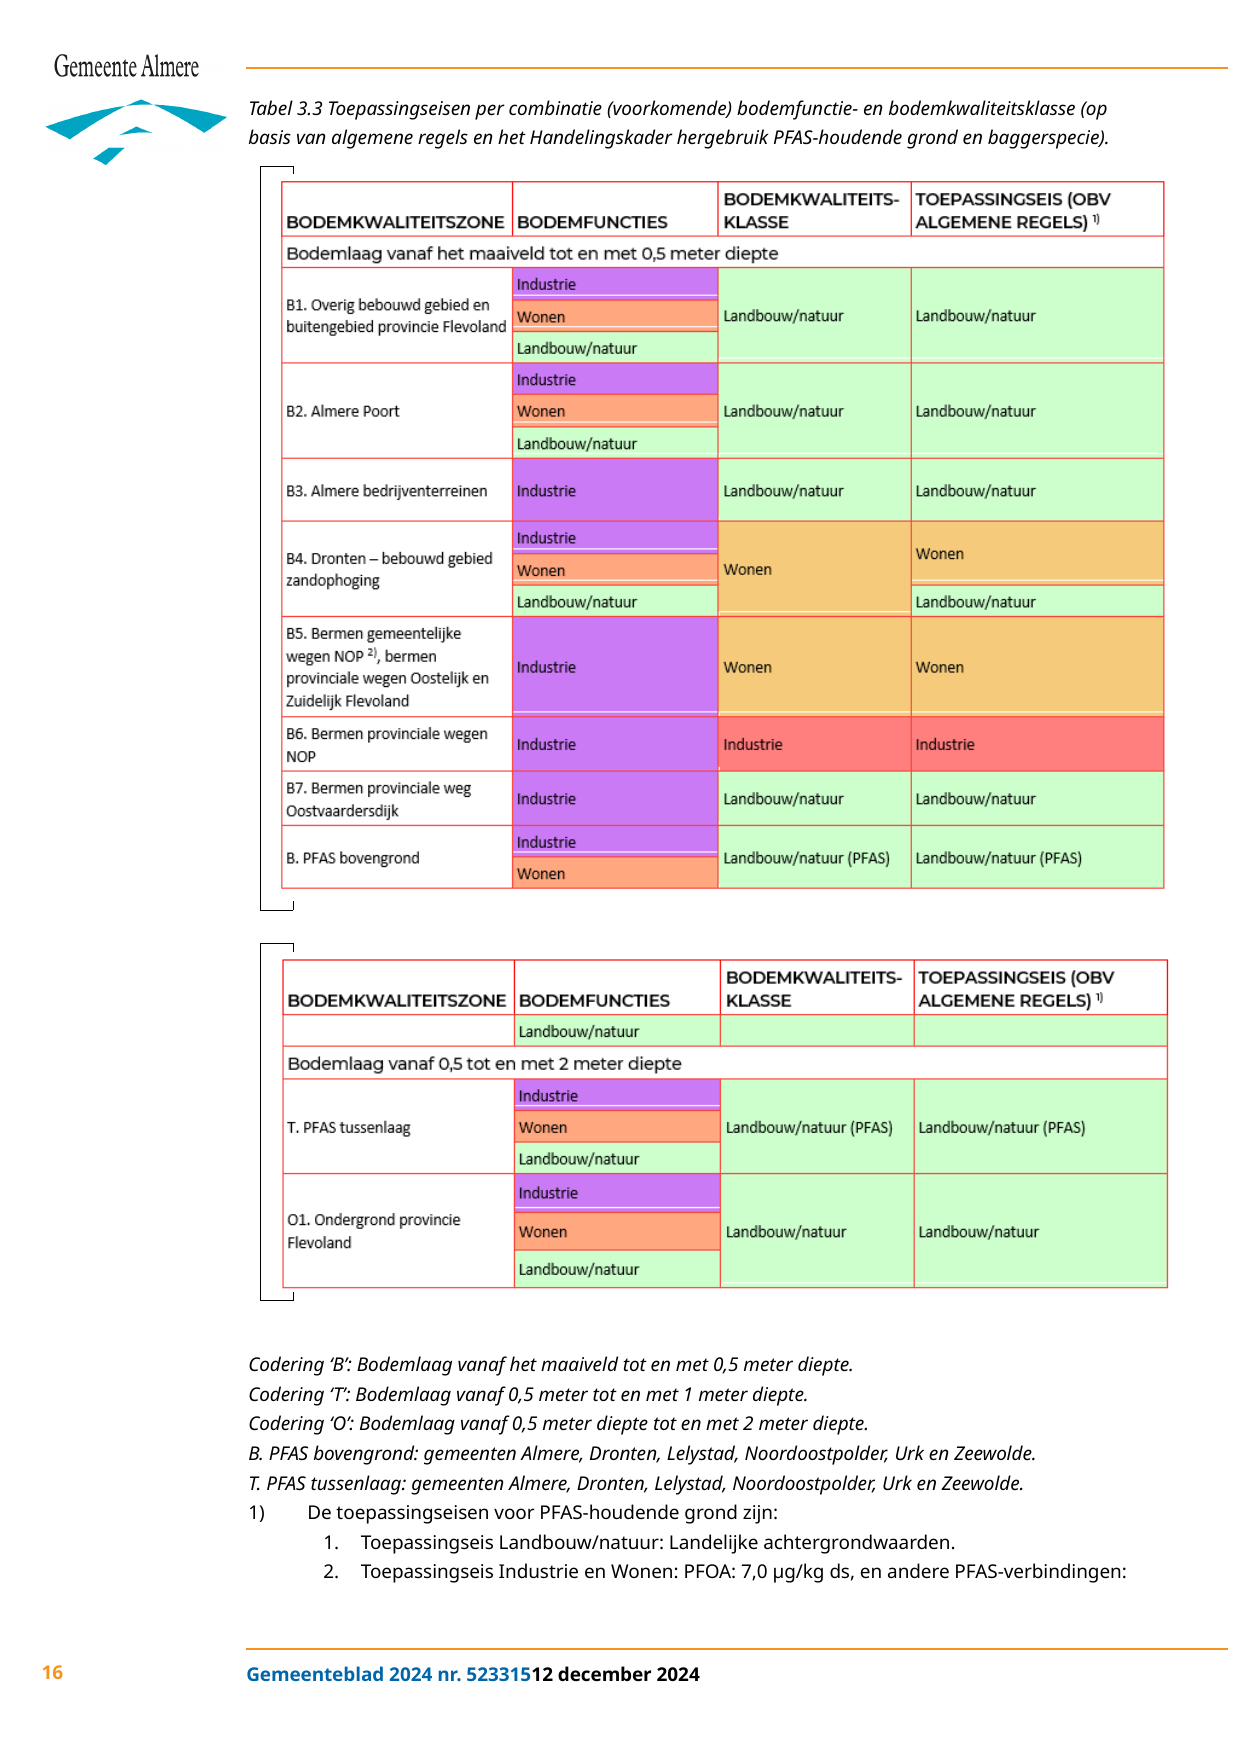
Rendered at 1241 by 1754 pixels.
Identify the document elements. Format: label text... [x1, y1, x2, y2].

text Codering ‘B’: Bodemlaag vanaf het maaiveld tot en met 0,5 meter diepte. [248, 1351, 1152, 1377]
picture [268, 952, 1173, 1292]
list De toepassingseisen voor PFAS-houdende grond zijn: [248, 1499, 1152, 1525]
list Toepassingseis Industrie en Wonen: PFOA: 7,0 µg/kg ds, en andere PFAS-verbindingen: [323, 1558, 1152, 1584]
text B. PFAS bovengrond: gemeenten Almere, Dronten, Lelystad, Noordoostpolder, Urk en Zeewolde. [248, 1440, 1152, 1466]
text Codering ‘T’: Bodemlaag vanaf 0,5 meter tot en met 1 meter diepte. [248, 1381, 1152, 1407]
picture [268, 174, 1173, 901]
picture [41, 47, 231, 172]
text Codering ‘O’: Bodemlaag vanaf 0,5 meter diepte tot en met 2 meter diepte. [248, 1411, 1152, 1436]
text Tabel 3.3 Toepassingseisen per combinatie (voorkomende) bodemfunctie- en bodemkwaliteitsklasse (op basis van algemene regels en het Handelingskader hergebruik PFAS-houdende grond en baggerspecie). [248, 95, 1152, 150]
list Toepassingseis Landbouw/natuur: Landelijke achtergrondwaarden. [323, 1529, 1152, 1555]
text T. PFAS tussenlaag: gemeenten Almere, Dronten, Lelystad, Noordoostpolder, Urk en Zeewolde. [248, 1470, 1152, 1496]
